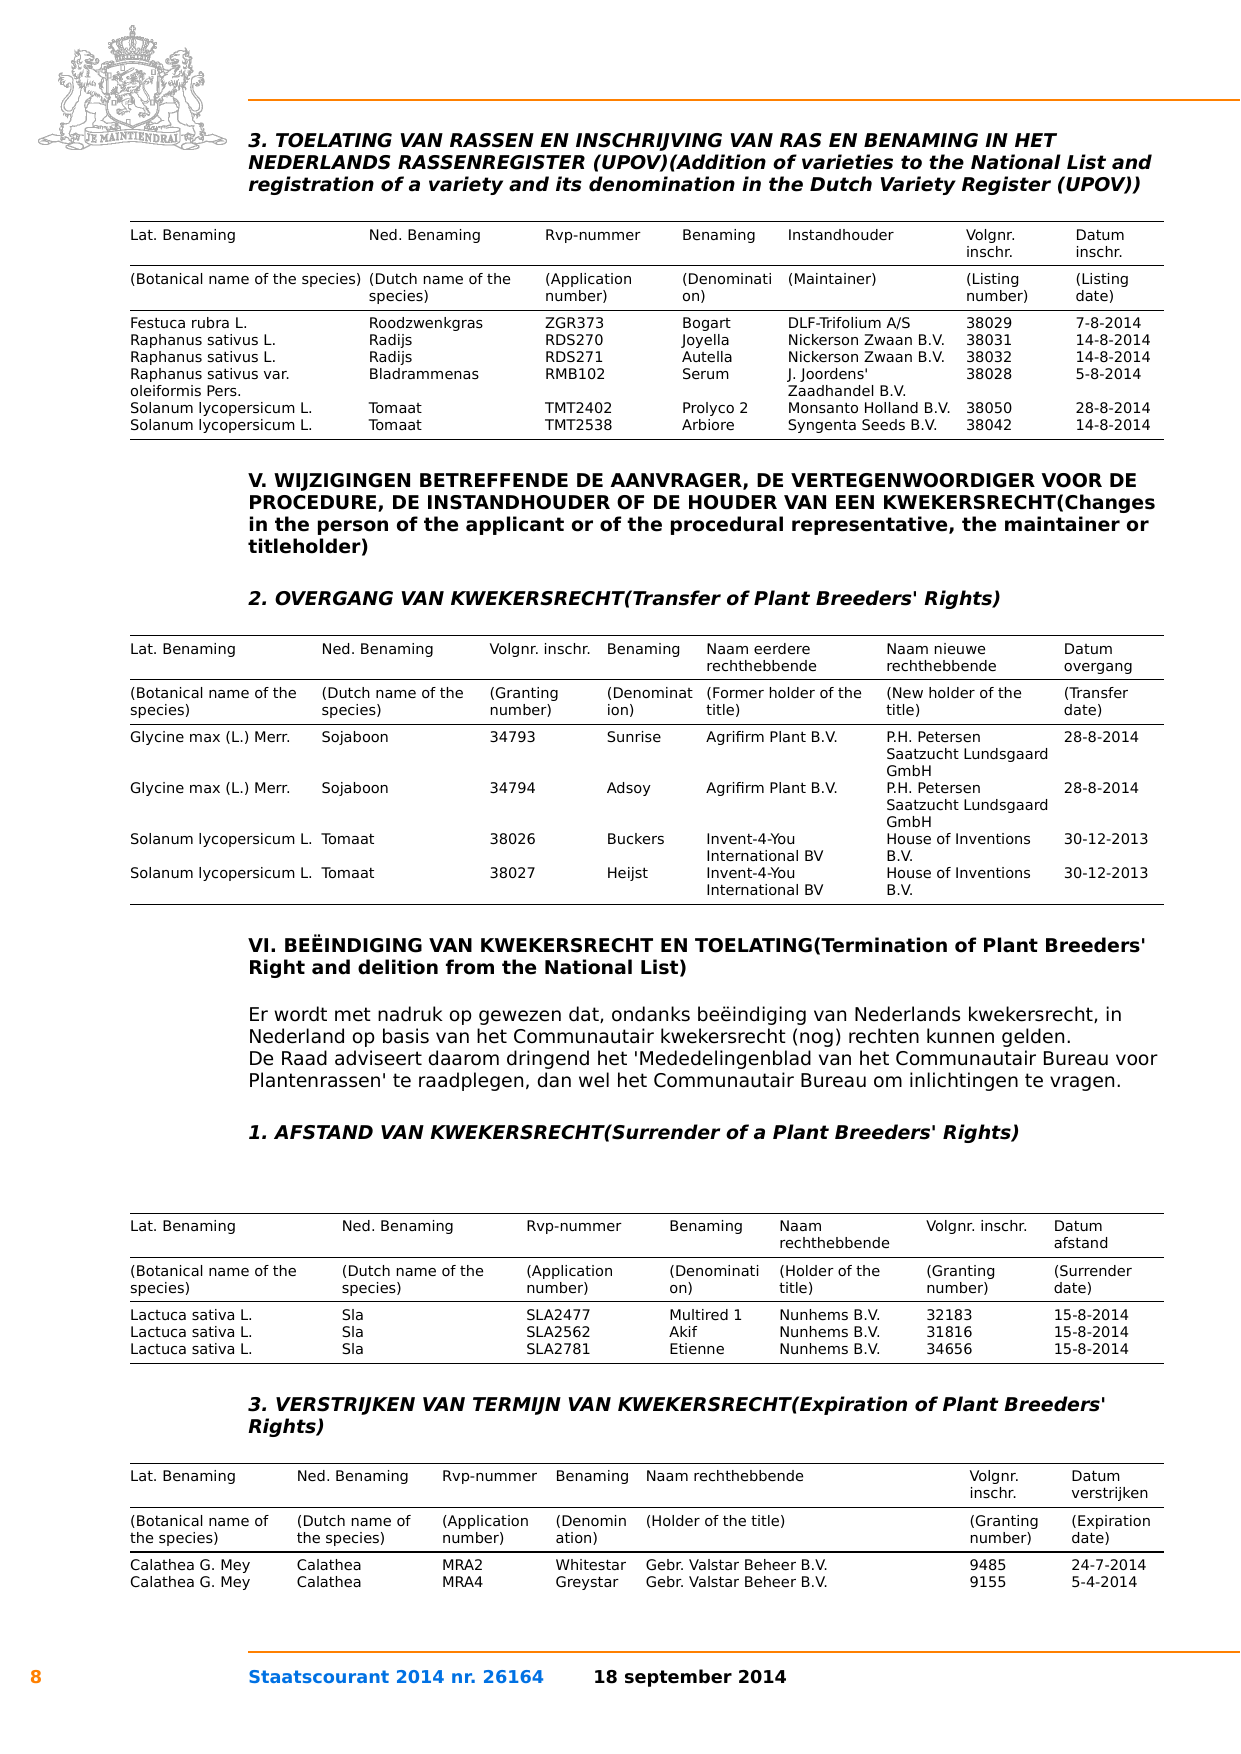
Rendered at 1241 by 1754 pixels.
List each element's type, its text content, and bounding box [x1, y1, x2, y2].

table_cell 38032 [960, 349, 1069, 366]
table_cell Tomaat [315, 865, 483, 904]
table_header Ned. Benaming [291, 1464, 436, 1507]
table_cell P.H. Petersen Saatzucht Lundsgaard GmbH [880, 725, 1058, 780]
table_cell Solanum lycopersicum L. [130, 417, 363, 439]
table_cell 31816 [920, 1324, 1048, 1341]
subtitle 2. OVERGANG VAN KWEKERSRECHT(Transfer of Plant Breeders' Rights) [248, 588, 1163, 610]
table_cell Sla [336, 1302, 520, 1324]
table_cell Gebr. Valstar Beheer B.V. [640, 1574, 963, 1591]
table_cell Multired 1 [663, 1302, 773, 1324]
text De Raad adviseert daarom dringend het 'Mededelingenblad van het Communautair Bureau voor Plantenrassen' te raadplegen, dan wel het Communautair Bureau om inlichtingen te vragen. [248, 1048, 1163, 1092]
table_cell Bogart [676, 311, 782, 332]
table_cell Serum [676, 366, 782, 400]
table_cell 38042 [960, 417, 1069, 439]
table_cell (Denomination) [550, 1508, 640, 1551]
table_cell RDS271 [539, 349, 676, 366]
table_cell House of Inventions B.V. [880, 865, 1058, 904]
table_cell 38026 [484, 831, 601, 865]
table_cell 28-8-2014 [1069, 400, 1163, 417]
table_cell Glycine max (L.) Merr. [130, 780, 315, 831]
table_cell Nickerson Zwaan B.V. [782, 332, 960, 349]
table_cell (Surrender date) [1048, 1258, 1163, 1301]
table_header Rvp-nummer [436, 1464, 549, 1507]
table_cell (Dutch name of the species) [291, 1508, 436, 1551]
table_cell Nunhems B.V. [773, 1324, 920, 1341]
table_cell 14-8-2014 [1069, 332, 1163, 349]
table_cell Sla [336, 1324, 520, 1341]
table_cell Roodzwenkgras [363, 311, 539, 332]
table_header Rvp-nummer [539, 222, 676, 265]
table_cell (Expiration date) [1065, 1508, 1163, 1551]
table_cell 28-8-2014 [1058, 780, 1163, 831]
table_cell 34656 [920, 1341, 1048, 1363]
table_cell MRA4 [436, 1574, 549, 1591]
table_cell Radijs [363, 349, 539, 366]
table_cell Raphanus sativus var. oleiformis Pers. [130, 366, 363, 400]
table_header Lat. Benaming [130, 636, 315, 679]
table_cell (Granting number) [920, 1258, 1048, 1301]
text Er wordt met nadruk op gewezen dat, ondanks beëindiging van Nederlands kwekersrecht, in Nederland op basis van het Communautair kwekersrecht (nog) rechten kunnen gelden. [248, 1004, 1163, 1048]
table_cell Tomaat [315, 831, 483, 865]
table_cell (Application number) [539, 266, 676, 309]
table_cell (Denomination) [676, 266, 782, 309]
table_cell Solanum lycopersicum L. [130, 865, 315, 904]
table_cell Calathea G. Mey [130, 1553, 291, 1574]
table_cell (Dutch name of the species) [315, 680, 483, 723]
table_cell Gebr. Valstar Beheer B.V. [640, 1553, 963, 1574]
table_cell (Dutch name of the species) [336, 1258, 520, 1301]
table_cell SLA2562 [520, 1324, 663, 1341]
table_cell TMT2538 [539, 417, 676, 439]
table_cell Nunhems B.V. [773, 1302, 920, 1324]
table_cell (New holder of the title) [880, 680, 1058, 723]
table_header Ned. Benaming [363, 222, 539, 265]
table_cell (Holder of the title) [640, 1508, 963, 1551]
subtitle 3. TOELATING VAN RASSEN EN INSCHRIJVING VAN RAS EN BENAMING IN HET NEDERLANDS RASSENREGISTER (UPOV)(Addition of varieties to the National List and registration of a variety and its denomination in the Dutch Variety Register (UPOV)) [248, 130, 1163, 196]
table_cell Lactuca sativa L. [130, 1302, 336, 1324]
table_cell (Transfer date) [1058, 680, 1163, 723]
table_cell 9155 [963, 1574, 1065, 1591]
table_cell (Denomination) [601, 680, 700, 723]
table_cell DLF-Trifolium A/S [782, 311, 960, 332]
table_cell 38029 [960, 311, 1069, 332]
table_cell 34794 [484, 780, 601, 831]
table_cell Adsoy [601, 780, 700, 831]
table_header Lat. Benaming [130, 1214, 336, 1257]
table_cell Prolyco 2 [676, 400, 782, 417]
table_cell Bladrammenas [363, 366, 539, 400]
table_cell (Botanical name of the species) [130, 266, 363, 309]
table_cell (Granting number) [484, 680, 601, 723]
table_cell Greystar [550, 1574, 640, 1591]
table_cell 34793 [484, 725, 601, 780]
table_cell Raphanus sativus L. [130, 332, 363, 349]
table_header Lat. Benaming [130, 1464, 291, 1507]
table_header Lat. Benaming [130, 222, 363, 265]
table_cell 14-8-2014 [1069, 417, 1163, 439]
subtitle V. WIJZIGINGEN BETREFFENDE DE AANVRAGER, DE VERTEGENWOORDIGER VOOR DE PROCEDURE, DE INSTANDHOUDER OF DE HOUDER VAN EEN KWEKERSRECHT(Changes in the person of the applicant or of the procedural representative, the maintainer or titleholder) [248, 470, 1163, 558]
table_cell Agrifirm Plant B.V. [700, 725, 880, 780]
table_cell Radijs [363, 332, 539, 349]
table_cell SLA2781 [520, 1341, 663, 1363]
table_cell Solanum lycopersicum L. [130, 831, 315, 865]
table_cell MRA2 [436, 1553, 549, 1574]
table_cell (Former holder of the title) [700, 680, 880, 723]
table_cell SLA2477 [520, 1302, 663, 1324]
table_cell Calathea G. Mey [130, 1574, 291, 1591]
table_header Naam rechthebbende [773, 1214, 920, 1257]
table_cell 38031 [960, 332, 1069, 349]
table_cell (Granting number) [963, 1508, 1065, 1551]
table_cell 38050 [960, 400, 1069, 417]
table_cell RDS270 [539, 332, 676, 349]
table_cell (Denomination) [663, 1258, 773, 1301]
table_cell Sojaboon [315, 780, 483, 831]
table_cell Sunrise [601, 725, 700, 780]
table_cell TMT2402 [539, 400, 676, 417]
table_cell Calathea [291, 1553, 436, 1574]
table_cell 9485 [963, 1553, 1065, 1574]
table_cell Lactuca sativa L. [130, 1341, 336, 1363]
subtitle 1. AFSTAND VAN KWEKERSRECHT(Surrender of a Plant Breeders' Rights) [248, 1122, 1163, 1144]
table_cell (Application number) [520, 1258, 663, 1301]
table_cell ZGR373 [539, 311, 676, 332]
table_cell 28-8-2014 [1058, 725, 1163, 780]
table_cell 38028 [960, 366, 1069, 400]
table_cell 15-8-2014 [1048, 1341, 1163, 1363]
subtitle 3. VERSTRIJKEN VAN TERMIJN VAN KWEKERSRECHT(Expiration of Plant Breeders' Rights) [248, 1394, 1163, 1438]
table_cell Tomaat [363, 400, 539, 417]
table_cell Akif [663, 1324, 773, 1341]
subtitle VI. BEËINDIGING VAN KWEKERSRECHT EN TOELATING(Termination of Plant Breeders' Right and delition from the National List) [248, 935, 1163, 979]
table_cell J. Joordens' Zaadhandel B.V. [782, 366, 960, 400]
table_cell Lactuca sativa L. [130, 1324, 336, 1341]
table_cell Monsanto Holland B.V. [782, 400, 960, 417]
table_cell Syngenta Seeds B.V. [782, 417, 960, 439]
table_cell Autella [676, 349, 782, 366]
table_cell (Maintainer) [782, 266, 960, 309]
table_cell House of Inventions B.V. [880, 831, 1058, 865]
table_cell Invent-4-You International BV [700, 865, 880, 904]
table_cell (Holder of the title) [773, 1258, 920, 1301]
table_header Benaming [663, 1214, 773, 1257]
table_header Datum afstand [1048, 1214, 1163, 1257]
table_header Datum inschr. [1069, 222, 1163, 265]
table_cell Agrifirm Plant B.V. [700, 780, 880, 831]
table_header Volgnr. inschr. [960, 222, 1069, 265]
table_cell Nunhems B.V. [773, 1341, 920, 1363]
table_cell Glycine max (L.) Merr. [130, 725, 315, 780]
table_cell (Botanical name of the species) [130, 1258, 336, 1301]
table_cell Festuca rubra L. [130, 311, 363, 332]
table_header Benaming [601, 636, 700, 679]
table_cell 24-7-2014 [1065, 1553, 1163, 1574]
table_cell 30-12-2013 [1058, 865, 1163, 904]
table_cell 32183 [920, 1302, 1048, 1324]
picture [38, 25, 227, 150]
table_cell Invent-4-You International BV [700, 831, 880, 865]
table_cell Calathea [291, 1574, 436, 1591]
table_cell P.H. Petersen Saatzucht Lundsgaard GmbH [880, 780, 1058, 831]
table_header Benaming [550, 1464, 640, 1507]
table_cell Nickerson Zwaan B.V. [782, 349, 960, 366]
table_cell Tomaat [363, 417, 539, 439]
table_cell 30-12-2013 [1058, 831, 1163, 865]
table_cell 15-8-2014 [1048, 1302, 1163, 1324]
table_cell Arbiore [676, 417, 782, 439]
table_header Naam eerdere rechthebbende [700, 636, 880, 679]
table_cell (Listing date) [1069, 266, 1163, 309]
table_cell (Botanical name of the species) [130, 1508, 291, 1551]
table_cell 38027 [484, 865, 601, 904]
table_cell 15-8-2014 [1048, 1324, 1163, 1341]
table_cell 14-8-2014 [1069, 349, 1163, 366]
table_cell 5-4-2014 [1065, 1574, 1163, 1591]
table_cell Heijst [601, 865, 700, 904]
table_cell Joyella [676, 332, 782, 349]
table_cell 7-8-2014 [1069, 311, 1163, 332]
table_header Ned. Benaming [336, 1214, 520, 1257]
table_header Instandhouder [782, 222, 960, 265]
table_cell (Botanical name of the species) [130, 680, 315, 723]
table_cell (Listing number) [960, 266, 1069, 309]
table_cell Solanum lycopersicum L. [130, 400, 363, 417]
table_cell Whitestar [550, 1553, 640, 1574]
table_header Ned. Benaming [315, 636, 483, 679]
table_header Naam nieuwe rechthebbende [880, 636, 1058, 679]
table_cell Raphanus sativus L. [130, 349, 363, 366]
table_cell RMB102 [539, 366, 676, 400]
table_cell Etienne [663, 1341, 773, 1363]
table_header Datum verstrijken [1065, 1464, 1163, 1507]
table_header Volgnr. inschr. [963, 1464, 1065, 1507]
table_cell (Application number) [436, 1508, 549, 1551]
table_header Datum overgang [1058, 636, 1163, 679]
table_header Rvp-nummer [520, 1214, 663, 1257]
table_cell (Dutch name of the species) [363, 266, 539, 309]
table_header Benaming [676, 222, 782, 265]
table_header Volgnr. inschr. [920, 1214, 1048, 1257]
table_cell Sojaboon [315, 725, 483, 780]
table_header Volgnr. inschr. [484, 636, 601, 679]
table_cell Sla [336, 1341, 520, 1363]
table_cell Buckers [601, 831, 700, 865]
table_cell 5-8-2014 [1069, 366, 1163, 400]
table_header Naam rechthebbende [640, 1464, 963, 1507]
